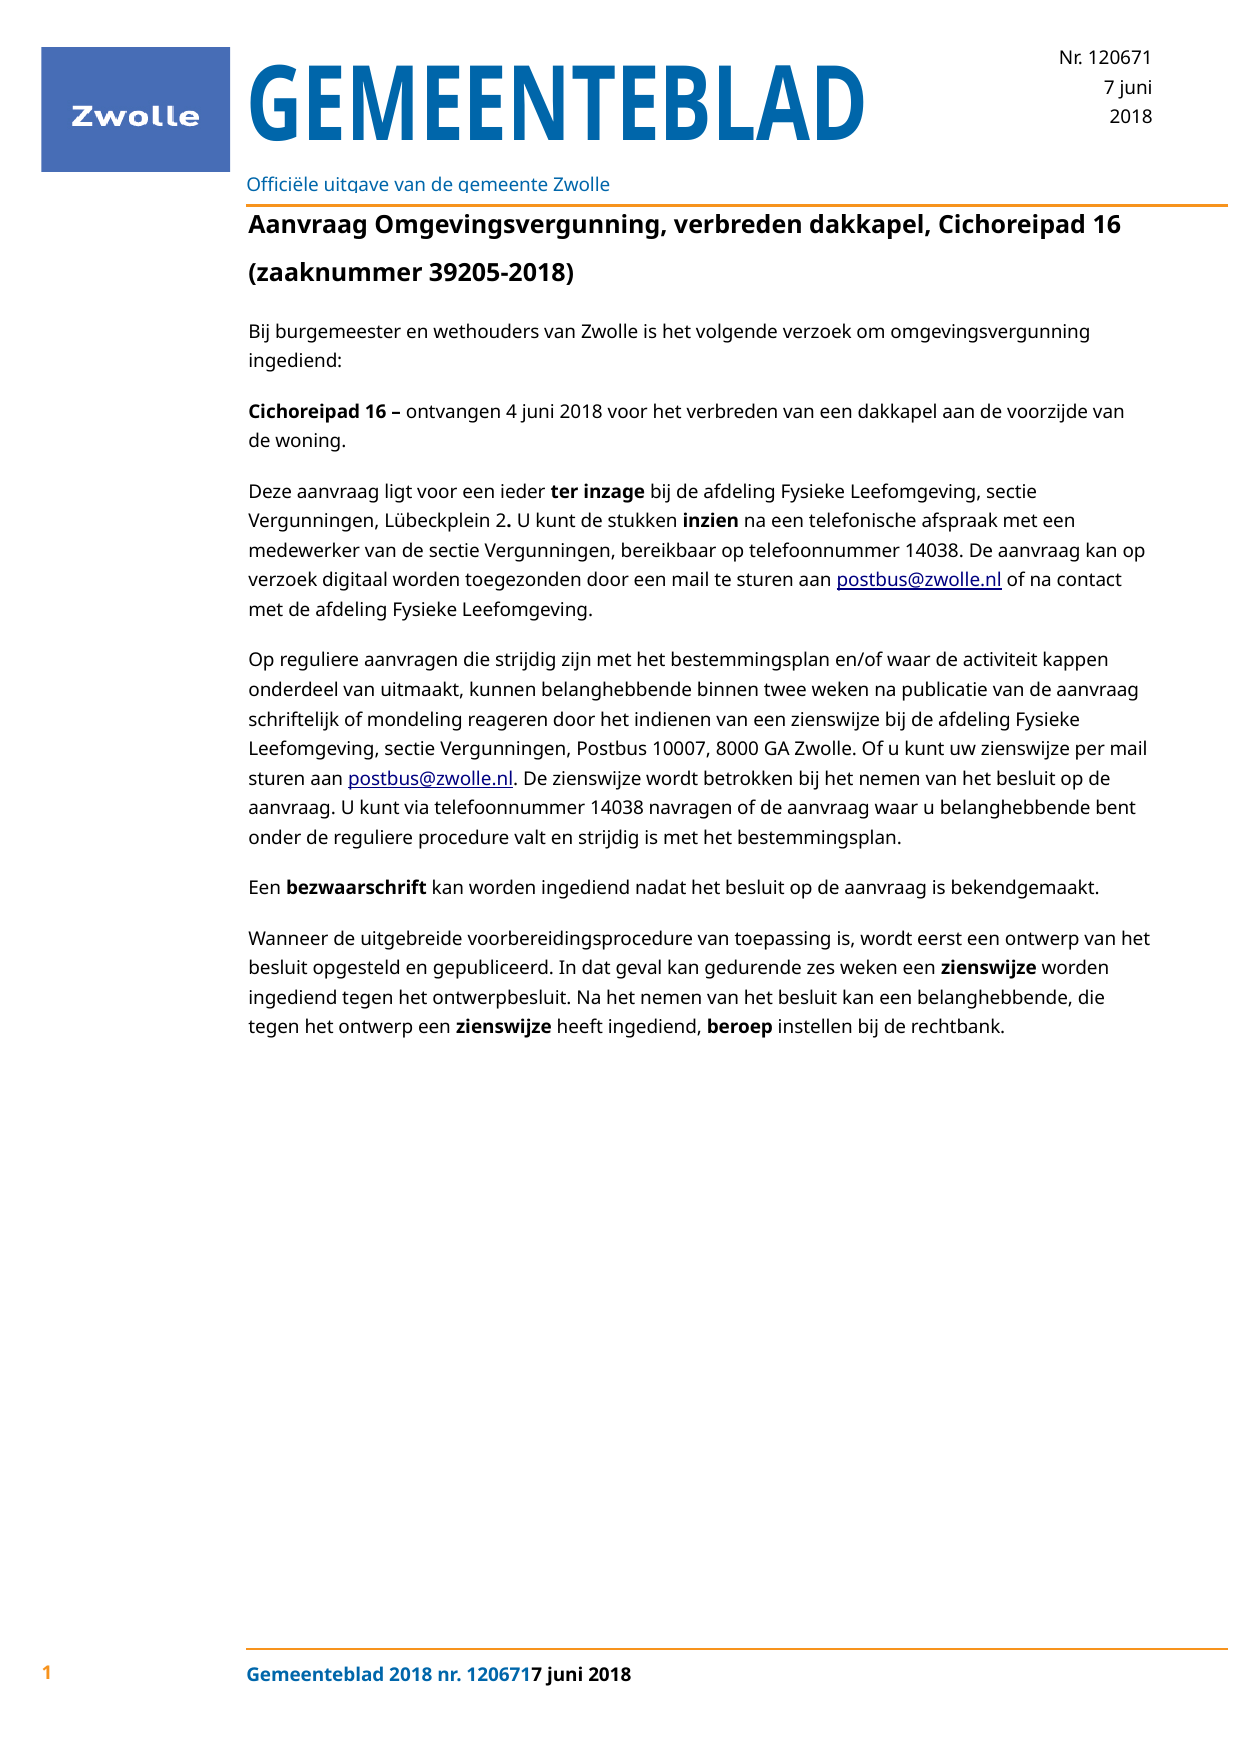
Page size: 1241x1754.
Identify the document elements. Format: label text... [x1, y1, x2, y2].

text Wanneer de uitgebreide voorbereidingsprocedure van toepassing is, wordt eerst een ontwerp van het besluit opgesteld en gepubliceerd. In dat geval kan gedurende zes weken een zienswijze worden ingediend tegen het ontwerpbesluit. Na het nemen van het besluit kan een belanghebbende, die tegen het ontwerp een zienswijze heeft ingediend, beroep instellen bij de rechtbank. [248, 925, 1152, 1039]
picture [41, 47, 231, 172]
text Cichoreipad 16 – ontvangen 4 juni 2018 voor het verbreden van een dakkapel aan de voorzijde van de woning. [248, 398, 1152, 453]
text Bij burgemeester en wethouders van Zwolle is het volgende verzoek om omgevingsvergunning ingediend: [248, 318, 1152, 373]
text Een bezwaarschrift kan worden ingediend nadat het besluit op de aanvraag is bekendgemaakt. [248, 874, 1152, 900]
text Op reguliere aanvragen die strijdig zijn met het bestemmingsplan en/of waar de activiteit kappen onderdeel van uitmaakt, kunnen belanghebbende binnen twee weken na publicatie van de aanvraag schriftelijk of mondeling reageren door het indienen van een zienswijze bij de afdeling Fysieke Leefomgeving, sectie Vergunningen, Postbus 10007, 8000 GA Zwolle. Of u kunt uw zienswijze per mail sturen aan postbus@zwolle.nl. De zienswijze wordt betrokken bij het nemen van het besluit op de aanvraag. U kunt via telefoonnummer 14038 navragen of de aanvraag waar u belanghebbende bent onder de reguliere procedure valt en strijdig is met het bestemmingsplan. [248, 647, 1152, 850]
text Deze aanvraag ligt voor een ieder ter inzage bij de afdeling Fysieke Leefomgeving, sectie Vergunningen, Lübeckplein 2. U kunt de stukken inzien na een telefonische afspraak met een medewerker van de sectie Vergunningen, bereikbaar op telefoonnummer 14038. De aanvraag kan op verzoek digitaal worden toegezonden door een mail te sturen aan postbus@zwolle.nl of na contact met de afdeling Fysieke Leefomgeving. [248, 478, 1152, 622]
text Aanvraag Omgevingsvergunning, verbreden dakkapel, Cichoreipad 16 (zaaknummer 39205-2018) [248, 207, 1152, 288]
